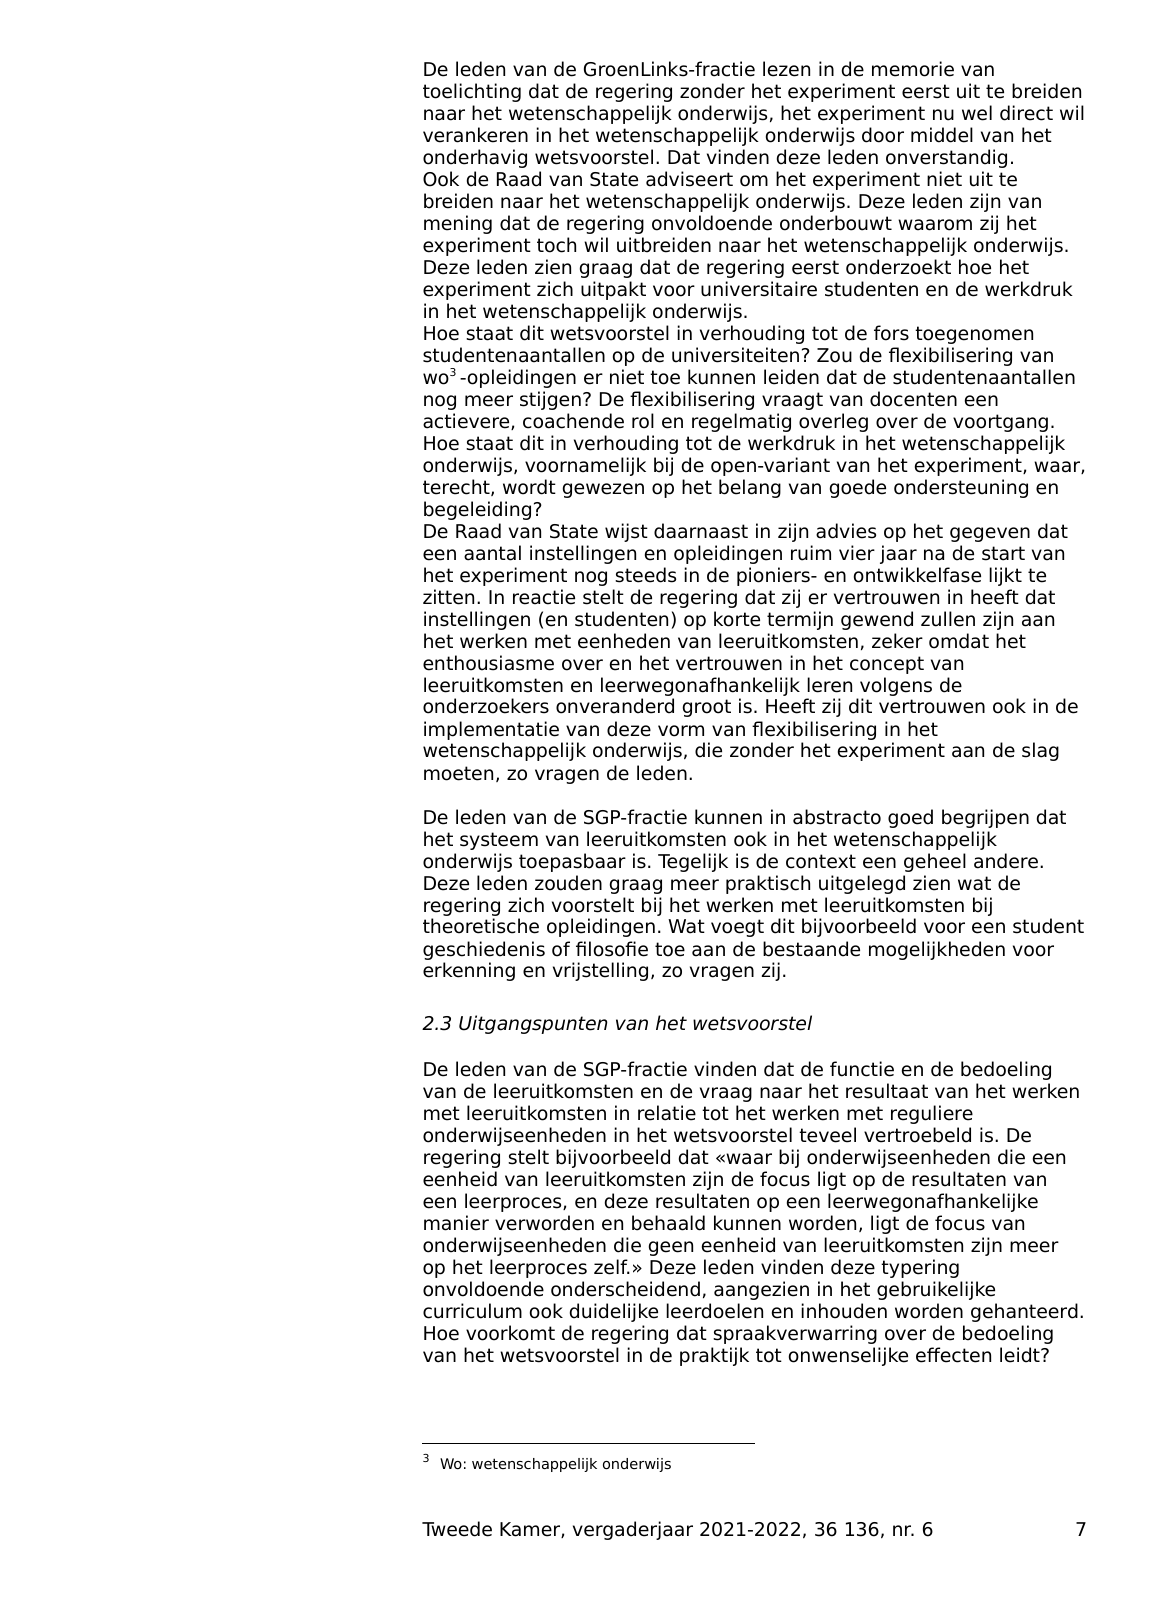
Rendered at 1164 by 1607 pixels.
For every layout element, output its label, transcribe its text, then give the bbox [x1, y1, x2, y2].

text De leden van de SGP-fractie vinden dat de functie en de bedoeling van de leeruitkomsten en de vraag naar het resultaat van het werken met leeruitkomsten in relatie tot het werken met reguliere onderwijseenheden in het wetsvoorstel teveel vertroebeld is. De regering stelt bijvoorbeeld dat «waar bij onderwijseenheden die een eenheid van leeruitkomsten zijn de focus ligt op de resultaten van een leerproces, en deze resultaten op een leerwegonafhankelijke manier verworden en behaald kunnen worden, ligt de focus van onderwijseenheden die geen eenheid van leeruitkomsten zijn meer op het leerproces zelf.» Deze leden vinden deze typering onvoldoende onderscheidend, aangezien in het gebruikelijke curriculum ook duidelijke leerdoelen en inhouden worden gehanteerd. Hoe voorkomt de regering dat spraakverwarring over de bedoeling van het wetsvoorstel in de praktijk tot onwenselijke effecten leidt? [422, 1059, 1087, 1367]
subtitle 2.3 Uitgangspunten van het wetsvoorstel [422, 1012, 1087, 1034]
text De leden van de SGP-fractie kunnen in abstracto goed begrijpen dat het systeem van leeruitkomsten ook in het wetenschappelijk onderwijs toepasbaar is. Tegelijk is de context een geheel andere. Deze leden zouden graag meer praktisch uitgelegd zien wat de regering zich voorstelt bij het werken met leeruitkomsten bij theoretische opleidingen. Wat voegt dit bijvoorbeeld voor een student geschiedenis of filosofie toe aan de bestaande mogelijkheden voor erkenning en vrijstelling, zo vragen zij. [422, 807, 1087, 982]
text Wo: wetenschappelijk onderwijs [422, 1452, 1087, 1474]
text Ook de Raad van State adviseert om het experiment niet uit te breiden naar het wetenschappelijk onderwijs. Deze leden zijn van mening dat de regering onvoldoende onderbouwt waarom zij het experiment toch wil uitbreiden naar het wetenschappelijk onderwijs. Deze leden zien graag dat de regering eerst onderzoekt hoe het experiment zich uitpakt voor universitaire studenten en de werkdruk in het wetenschappelijk onderwijs. [422, 169, 1087, 323]
text Hoe staat dit wetsvoorstel in verhouding tot de fors toegenomen studentenaantallen op de universiteiten? Zou de flexibilisering van wo-opleidingen er niet toe kunnen leiden dat de studentenaantallen nog meer stijgen? De flexibilisering vraagt van docenten een actievere, coachende rol en regelmatig overleg over de voortgang. [422, 323, 1087, 433]
text De leden van de GroenLinks-fractie lezen in de memorie van toelichting dat de regering zonder het experiment eerst uit te breiden naar het wetenschappelijk onderwijs, het experiment nu wel direct wil verankeren in het wetenschappelijk onderwijs door middel van het onderhavig wetsvoorstel. Dat vinden deze leden onverstandig. [422, 59, 1087, 169]
text Hoe staat dit in verhouding tot de werkdruk in het wetenschappelijk onderwijs, voornamelijk bij de open-variant van het experiment, waar, terecht, wordt gewezen op het belang van goede ondersteuning en begeleiding? [422, 433, 1087, 521]
text De Raad van State wijst daarnaast in zijn advies op het gegeven dat een aantal instellingen en opleidingen ruim vier jaar na de start van het experiment nog steeds in de pioniers- en ontwikkelfase lijkt te zitten. In reactie stelt de regering dat zij er vertrouwen in heeft dat instellingen (en studenten) op korte termijn gewend zullen zijn aan het werken met eenheden van leeruitkomsten, zeker omdat het enthousiasme over en het vertrouwen in het concept van leeruitkomsten en leerwegonafhankelijk leren volgens de onderzoekers onveranderd groot is. Heeft zij dit vertrouwen ook in de implementatie van deze vorm van flexibilisering in het wetenschappelijk onderwijs, die zonder het experiment aan de slag moeten, zo vragen de leden. [422, 521, 1087, 784]
